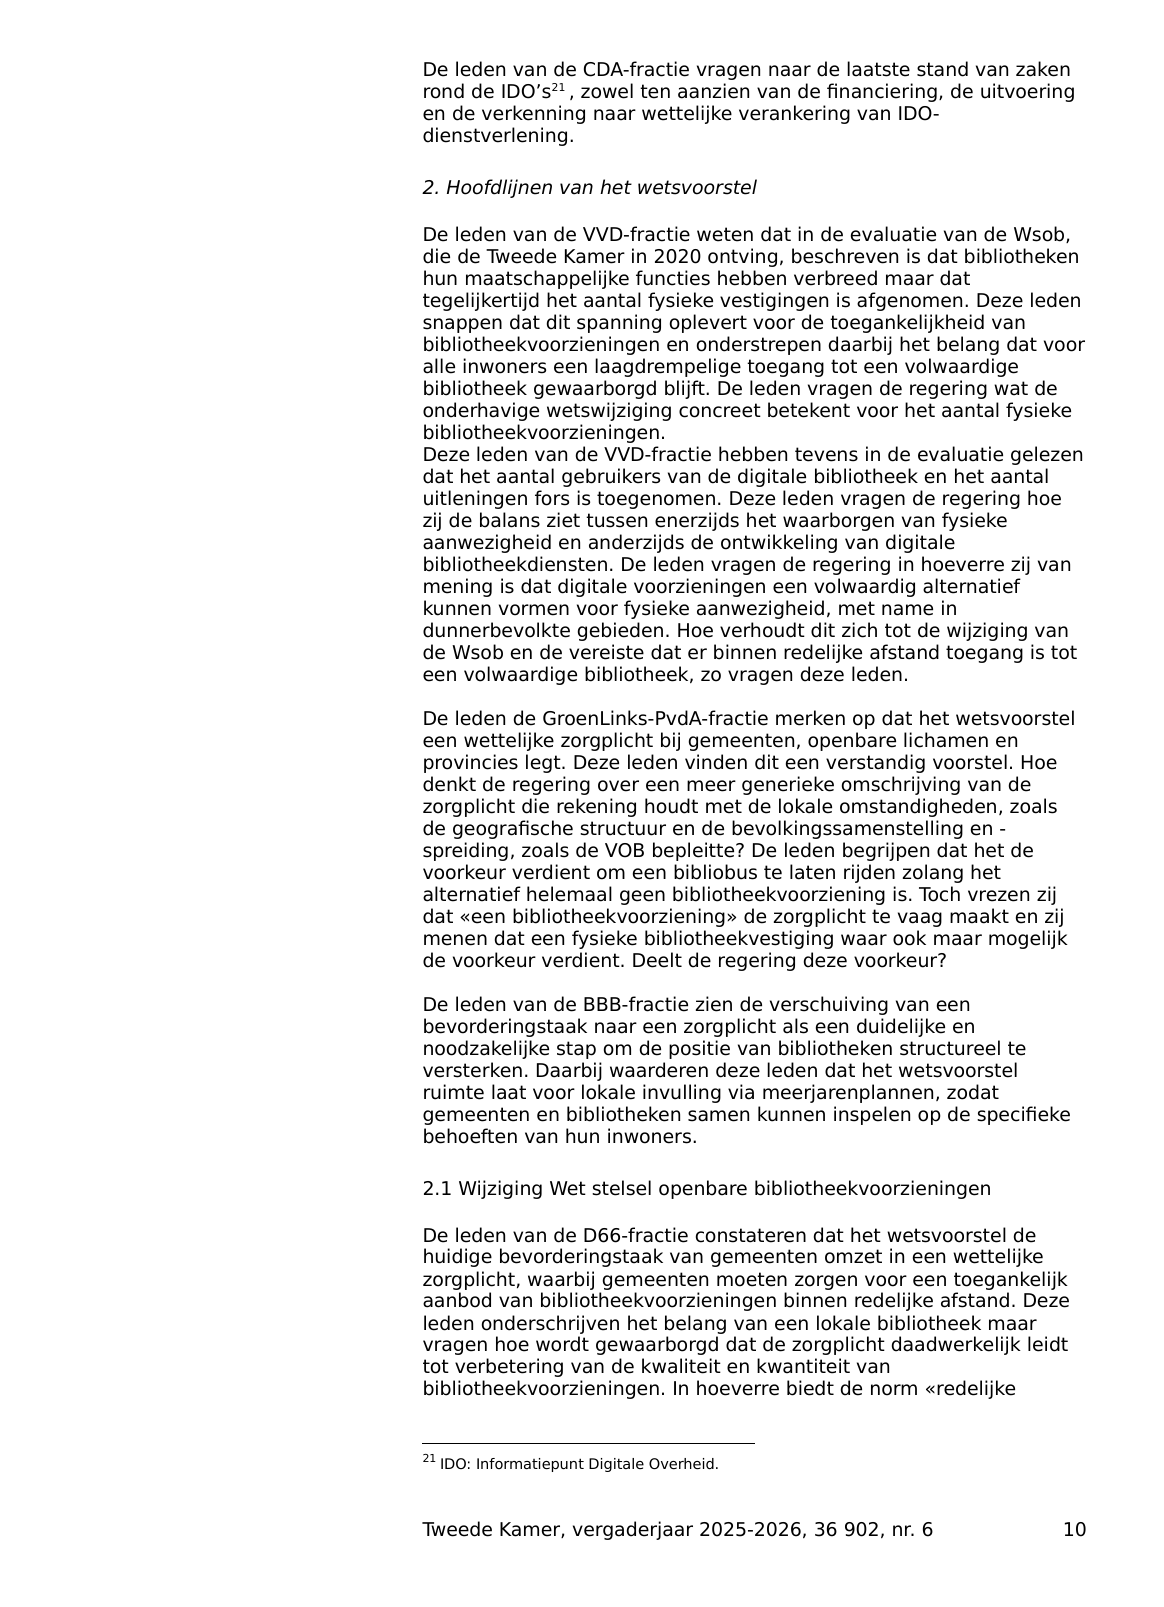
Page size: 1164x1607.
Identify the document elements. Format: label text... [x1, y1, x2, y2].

subtitle 2. Hoofdlijnen van het wetsvoorstel [422, 177, 1087, 199]
text De leden van de D66-fractie constateren dat het wetsvoorstel de huidige bevorderingstaak van gemeenten omzet in een wettelijke zorgplicht, waarbij gemeenten moeten zorgen voor een toegankelijk aanbod van bibliotheekvoorzieningen binnen redelijke afstand. Deze leden onderschrijven het belang van een lokale bibliotheek maar vragen hoe wordt gewaarborgd dat de zorgplicht daadwerkelijk leidt tot verbetering van de kwaliteit en kwantiteit van bibliotheekvoorzieningen. In hoeverre biedt de norm «redelijke [422, 1224, 1087, 1400]
text De leden de GroenLinks-PvdA-fractie merken op dat het wetsvoorstel een wettelijke zorgplicht bij gemeenten, openbare lichamen en provincies legt. Deze leden vinden dit een verstandig voorstel. Hoe denkt de regering over een meer generieke omschrijving van de zorgplicht die rekening houdt met de lokale omstandigheden, zoals de geografische structuur en de bevolkingssamenstelling en -spreiding, zoals de VOB bepleitte? De leden begrijpen dat het de voorkeur verdient om een bibliobus te laten rijden zolang het alternatief helemaal geen bibliotheekvoorziening is. Toch vrezen zij dat «een bibliotheekvoorziening» de zorgplicht te vaag maakt en zij menen dat een fysieke bibliotheekvestiging waar ook maar mogelijk de voorkeur verdient. Deelt de regering deze voorkeur? [422, 708, 1087, 971]
text IDO: Informatiepunt Digitale Overheid. [422, 1452, 1087, 1474]
text De leden van de BBB-fractie zien de verschuiving van een bevorderingstaak naar een zorgplicht als een duidelijke en noodzakelijke stap om de positie van bibliotheken structureel te versterken. Daarbij waarderen deze leden dat het wetsvoorstel ruimte laat voor lokale invulling via meerjarenplannen, zodat gemeenten en bibliotheken samen kunnen inspelen op de specifieke behoeften van hun inwoners. [422, 994, 1087, 1147]
text Deze leden van de VVD-fractie hebben tevens in de evaluatie gelezen dat het aantal gebruikers van de digitale bibliotheek en het aantal uitleningen fors is toegenomen. Deze leden vragen de regering hoe zij de balans ziet tussen enerzijds het waarborgen van fysieke aanwezigheid en anderzijds de ontwikkeling van digitale bibliotheekdiensten. De leden vragen de regering in hoeverre zij van mening is dat digitale voorzieningen een volwaardig alternatief kunnen vormen voor fysieke aanwezigheid, met name in dunnerbevolkte gebieden. Hoe verhoudt dit zich tot de wijziging van de Wsob en de vereiste dat er binnen redelijke afstand toegang is tot een volwaardige bibliotheek, zo vragen deze leden. [422, 444, 1087, 686]
text De leden van de VVD-fractie weten dat in de evaluatie van de Wsob, die de Tweede Kamer in 2020 ontving, beschreven is dat bibliotheken hun maatschappelijke functies hebben verbreed maar dat tegelijkertijd het aantal fysieke vestigingen is afgenomen. Deze leden snappen dat dit spanning oplevert voor de toegankelijkheid van bibliotheekvoorzieningen en onderstrepen daarbij het belang dat voor alle inwoners een laagdrempelige toegang tot een volwaardige bibliotheek gewaarborgd blijft. De leden vragen de regering wat de onderhavige wetswijziging concreet betekent voor het aantal fysieke bibliotheekvoorzieningen. [422, 224, 1087, 444]
text De leden van de CDA-fractie vragen naar de laatste stand van zaken rond de IDO’s, zowel ten aanzien van de financiering, de uitvoering en de verkenning naar wettelijke verankering van IDO-dienstverlening. [422, 59, 1087, 147]
subtitle 2.1 Wijziging Wet stelsel openbare bibliotheekvoorzieningen [422, 1177, 1087, 1199]
